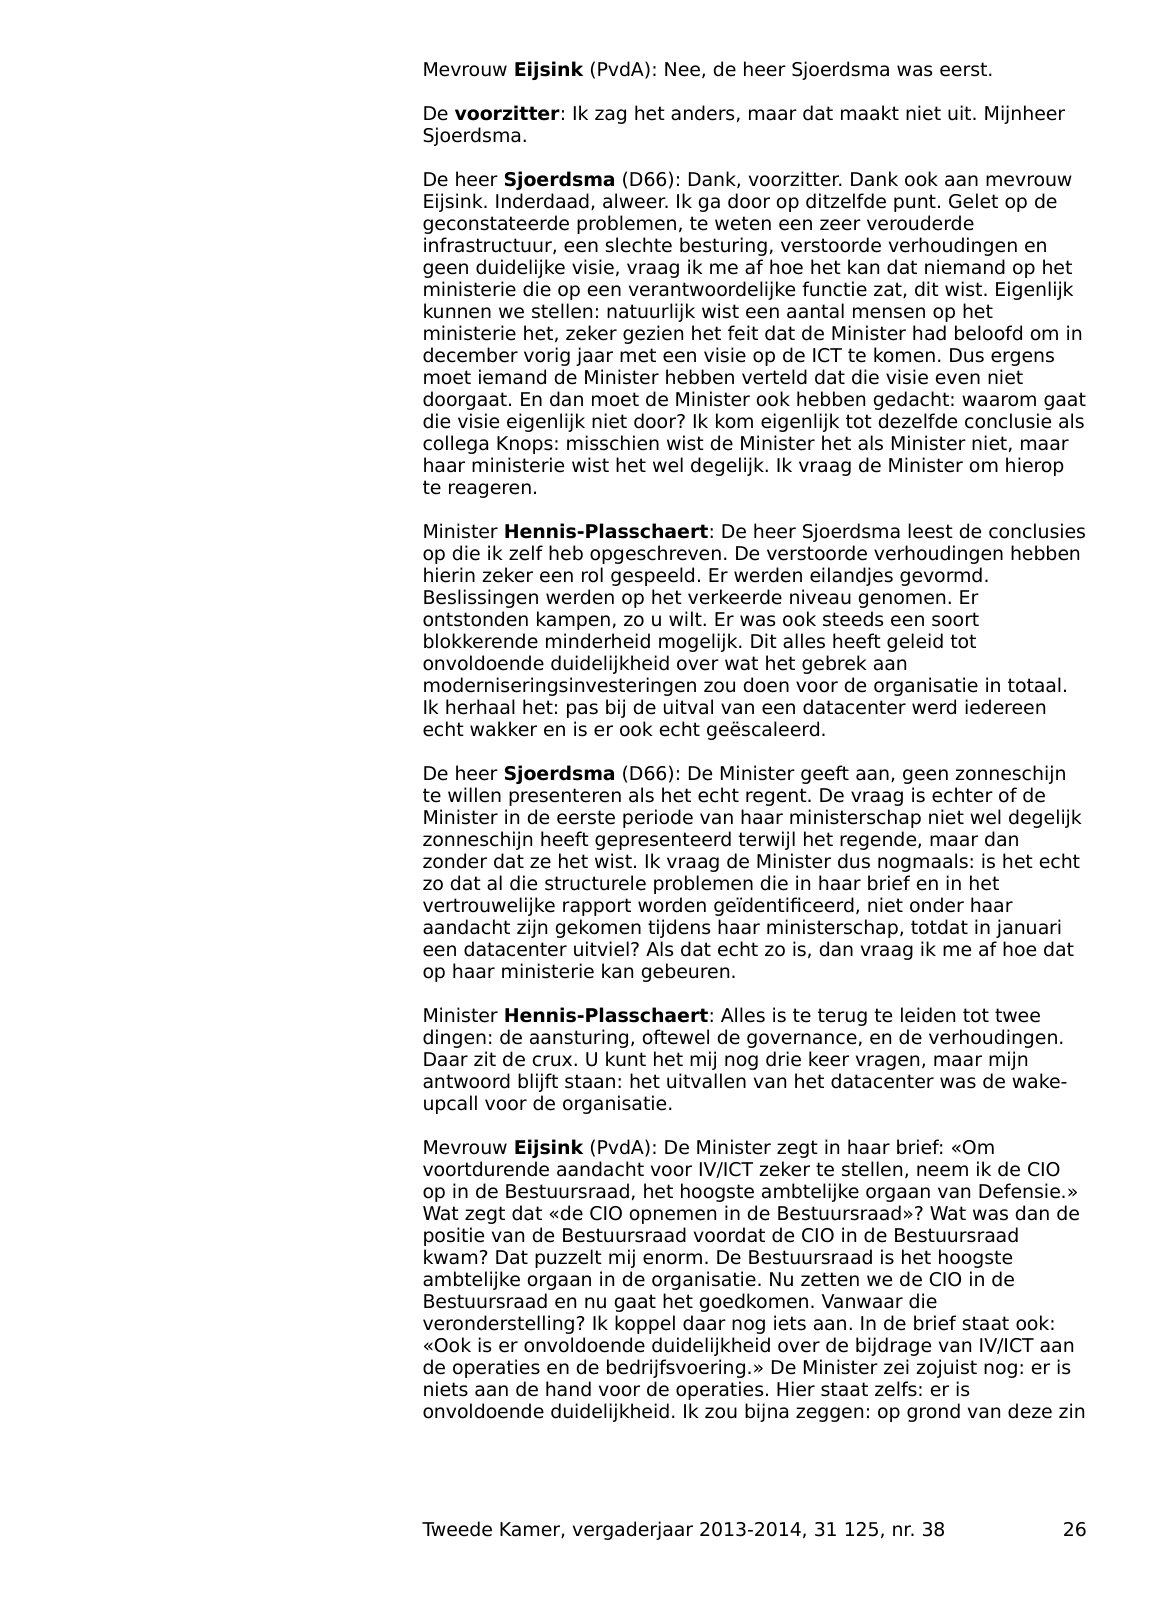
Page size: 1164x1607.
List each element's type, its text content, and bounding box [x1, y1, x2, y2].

text Minister Hennis-Plasschaert: De heer Sjoerdsma leest de conclusies op die ik zelf heb opgeschreven. De verstoorde verhoudingen hebben hierin zeker een rol gespeeld. Er werden eilandjes gevormd. Beslissingen werden op het verkeerde niveau genomen. Er ontstonden kampen, zo u wilt. Er was ook steeds een soort blokkerende minderheid mogelijk. Dit alles heeft geleid tot onvoldoende duidelijkheid over wat het gebrek aan moderniseringsinvesteringen zou doen voor de organisatie in totaal. Ik herhaal het: pas bij de uitval van een datacenter werd iedereen echt wakker en is er ook echt geëscaleerd. [422, 521, 1087, 741]
text De voorzitter: Ik zag het anders, maar dat maakt niet uit. Mijnheer Sjoerdsma. [422, 103, 1087, 147]
text Mevrouw Eijsink (PvdA): Nee, de heer Sjoerdsma was eerst. [422, 59, 1087, 81]
text De heer Sjoerdsma (D66): De Minister geeft aan, geen zonneschijn te willen presenteren als het echt regent. De vraag is echter of de Minister in de eerste periode van haar ministerschap niet wel degelijk zonneschijn heeft gepresenteerd terwijl het regende, maar dan zonder dat ze het wist. Ik vraag de Minister dus nogmaals: is het echt zo dat al die structurele problemen die in haar brief en in het vertrouwelijke rapport worden geïdentificeerd, niet onder haar aandacht zijn gekomen tijdens haar ministerschap, totdat in januari een datacenter uitviel? Als dat echt zo is, dan vraag ik me af hoe dat op haar ministerie kan gebeuren. [422, 763, 1087, 983]
text De heer Sjoerdsma (D66): Dank, voorzitter. Dank ook aan mevrouw Eijsink. Inderdaad, alweer. Ik ga door op ditzelfde punt. Gelet op de geconstateerde problemen, te weten een zeer verouderde infrastructuur, een slechte besturing, verstoorde verhoudingen en geen duidelijke visie, vraag ik me af hoe het kan dat niemand op het ministerie die op een verantwoordelijke functie zat, dit wist. Eigenlijk kunnen we stellen: natuurlijk wist een aantal mensen op het ministerie het, zeker gezien het feit dat de Minister had beloofd om in december vorig jaar met een visie op de ICT te komen. Dus ergens moet iemand de Minister hebben verteld dat die visie even niet doorgaat. En dan moet de Minister ook hebben gedacht: waarom gaat die visie eigenlijk niet door? Ik kom eigenlijk tot dezelfde conclusie als collega Knops: misschien wist de Minister het als Minister niet, maar haar ministerie wist het wel degelijk. Ik vraag de Minister om hierop te reageren. [422, 169, 1087, 499]
text Mevrouw Eijsink (PvdA): De Minister zegt in haar brief: «Om voortdurende aandacht voor IV/ICT zeker te stellen, neem ik de CIO op in de Bestuursraad, het hoogste ambtelijke orgaan van Defensie.» Wat zegt dat «de CIO opnemen in de Bestuursraad»? Wat was dan de positie van de Bestuursraad voordat de CIO in de Bestuursraad kwam? Dat puzzelt mij enorm. De Bestuursraad is het hoogste ambtelijke orgaan in de organisatie. Nu zetten we de CIO in de Bestuursraad en nu gaat het goedkomen. Vanwaar die veronderstelling? Ik koppel daar nog iets aan. In de brief staat ook: «Ook is er onvoldoende duidelijkheid over de bijdrage van IV/ICT aan de operaties en de bedrijfsvoering.» De Minister zei zojuist nog: er is niets aan de hand voor de operaties. Hier staat zelfs: er is onvoldoende duidelijkheid. Ik zou bijna zeggen: op grond van deze zin [422, 1137, 1087, 1423]
text Minister Hennis-Plasschaert: Alles is te terug te leiden tot twee dingen: de aansturing, oftewel de governance, en de verhoudingen. Daar zit de crux. U kunt het mij nog drie keer vragen, maar mijn antwoord blijft staan: het uitvallen van het datacenter was de wake-upcall voor de organisatie. [422, 1005, 1087, 1115]
